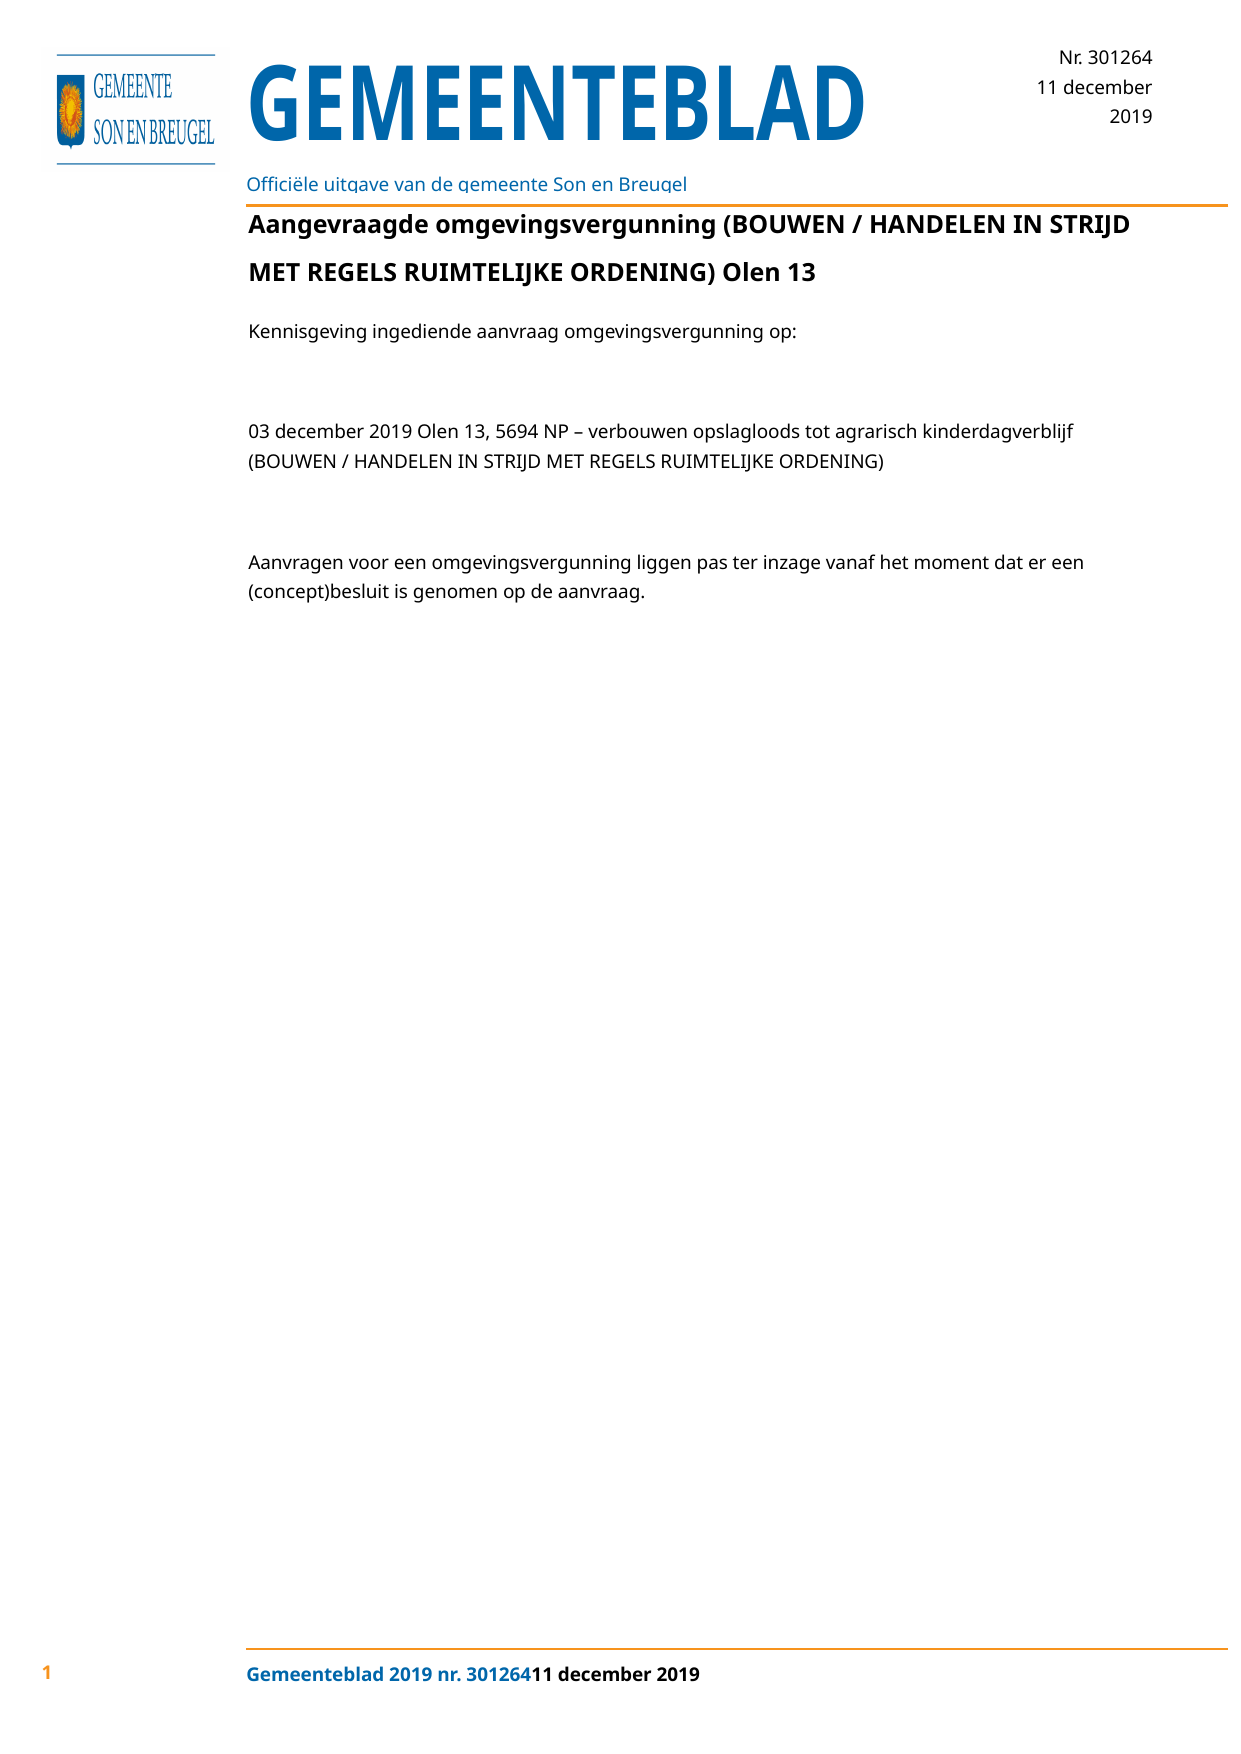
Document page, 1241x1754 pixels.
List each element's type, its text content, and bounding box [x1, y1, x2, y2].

text 03 december 2019 Olen 13, 5694 NP – verbouwen opslagloods tot agrarisch kinderdagverblijf (BOUWEN / HANDELEN IN STRIJD MET REGELS RUIMTELIJKE ORDENING) [248, 419, 1152, 474]
text Aangevraagde omgevingsvergunning (BOUWEN / HANDELEN IN STRIJD MET REGELS RUIMTELIJKE ORDENING) Olen 13 [248, 207, 1152, 288]
text Kennisgeving ingediende aanvraag omgevingsvergunning op: [248, 318, 1152, 344]
picture [41, 47, 231, 172]
text Aanvragen voor een omgevingsvergunning liggen pas ter inzage vanaf het moment dat er een (concept)besluit is genomen op de aanvraag. [248, 549, 1152, 604]
